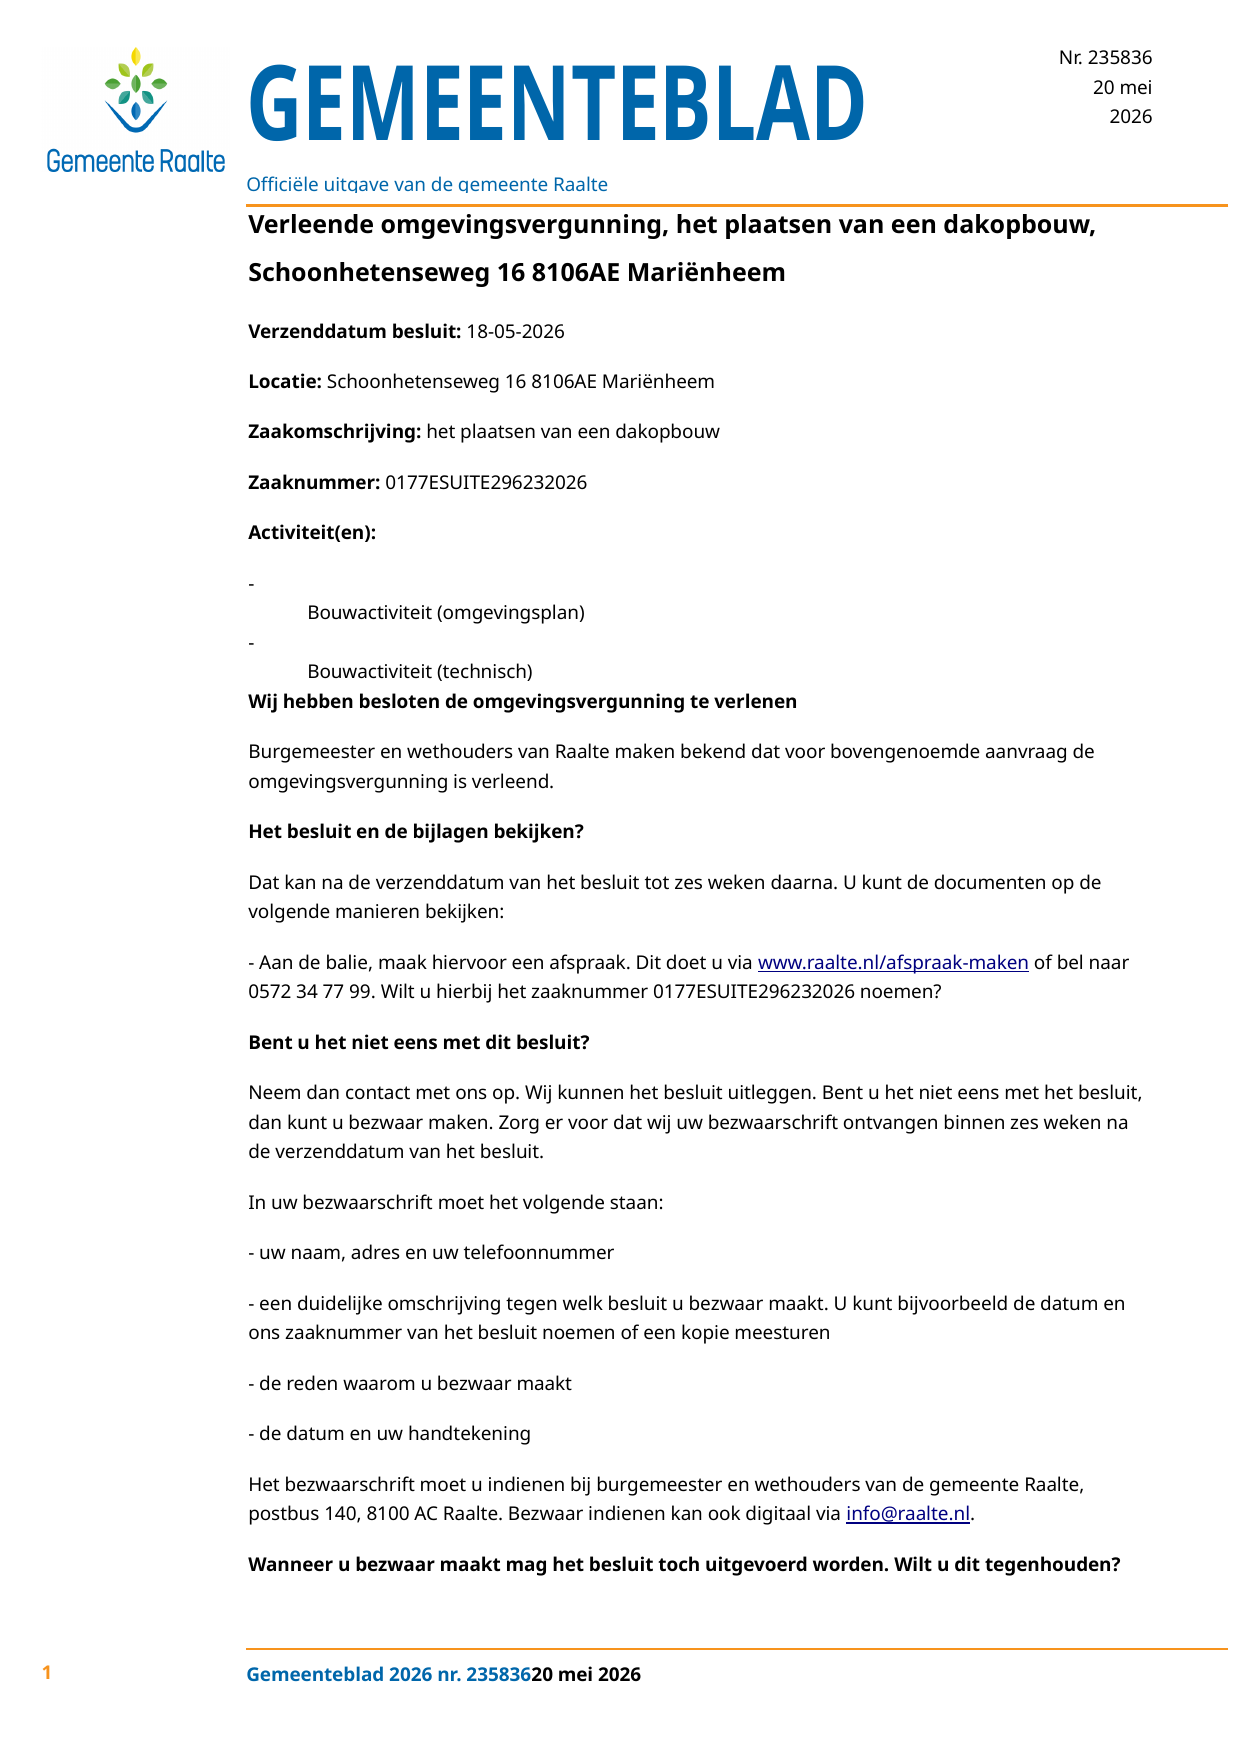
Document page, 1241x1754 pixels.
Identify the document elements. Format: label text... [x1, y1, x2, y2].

text - Aan de balie, maak hiervoor een afspraak. Dit doet u via www.raalte.nl/afspraak-maken of bel naar 0572 34 77 99. Wilt u hierbij het zaaknummer 0177ESUITE296232026 noemen? [248, 949, 1152, 1004]
text Bent u het niet eens met dit besluit? [248, 1029, 1152, 1055]
text Zaakomschrijving: het plaatsen van een dakopbouw [248, 419, 1152, 444]
text In uw bezwaarschrift moet het volgende staan: [248, 1189, 1152, 1215]
list Bouwactiviteit (omgevingsplan) [248, 599, 1152, 625]
text Locatie: Schoonhetenseweg 16 8106AE Mariënheem [248, 368, 1152, 394]
text Het bezwaarschrift moet u indienen bij burgemeester en wethouders van de gemeente Raalte, postbus 140, 8100 AC Raalte. Bezwaar indienen kan ook digitaal via info@raalte.nl. [248, 1471, 1152, 1526]
text - de reden waarom u bezwaar maakt [248, 1370, 1152, 1396]
text - de datum en uw handtekening [248, 1420, 1152, 1446]
text Verleende omgevingsvergunning, het plaatsen van een dakopbouw, Schoonhetenseweg 16 8106AE Mariënheem [248, 207, 1152, 288]
text Neem dan contact met ons op. Wij kunnen het besluit uitleggen. Bent u het niet eens met het besluit, dan kunt u bezwaar maken. Zorg er voor dat wij uw bezwaarschrift ontvangen binnen zes weken na de verzenddatum van het besluit. [248, 1079, 1152, 1164]
text Wanneer u bezwaar maakt mag het besluit toch uitgevoerd worden. Wilt u dit tegenhouden? [248, 1551, 1152, 1577]
text Activiteit(en): [248, 519, 1152, 545]
text Verzenddatum besluit: 18-05-2026 [248, 318, 1152, 344]
text Burgemeester en wethouders van Raalte maken bekend dat voor bovengenoemde aanvraag de omgevingsvergunning is verleend. [248, 739, 1152, 794]
text Wij hebben besloten de omgevingsvergunning te verlenen [248, 688, 1152, 714]
text Het besluit en de bijlagen bekijken? [248, 819, 1152, 844]
text - uw naam, adres en uw telefoonnummer [248, 1239, 1152, 1265]
picture [41, 47, 231, 172]
text Zaaknummer: 0177ESUITE296232026 [248, 469, 1152, 495]
text - een duidelijke omschrijving tegen welk besluit u bezwaar maakt. U kunt bijvoorbeeld de datum en ons zaaknummer van het besluit noemen of een kopie meesturen [248, 1290, 1152, 1345]
list Bouwactiviteit (technisch) [248, 659, 1152, 684]
text Dat kan na de verzenddatum van het besluit tot zes weken daarna. U kunt de documenten op de volgende manieren bekijken: [248, 869, 1152, 924]
